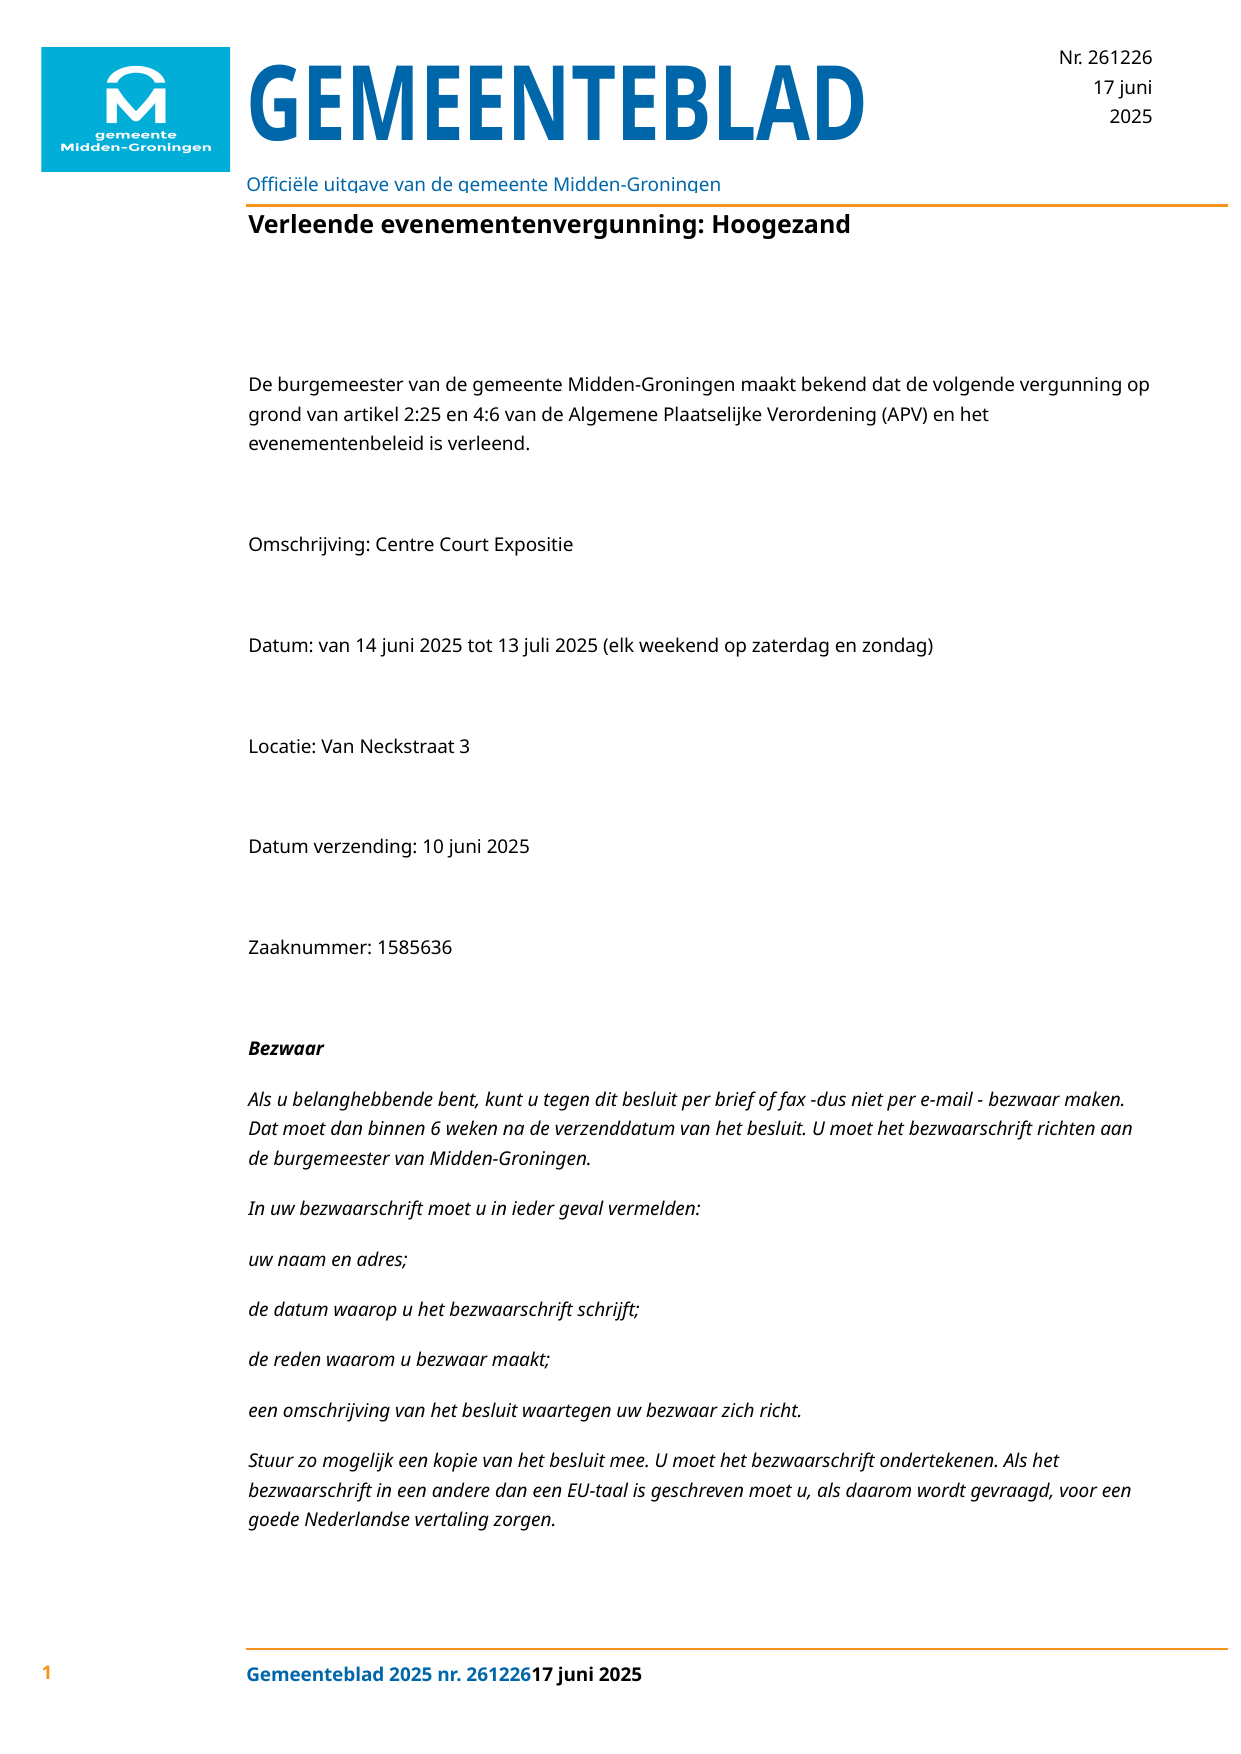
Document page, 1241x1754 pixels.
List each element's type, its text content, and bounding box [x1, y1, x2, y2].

text uw naam en adres; [248, 1246, 1152, 1271]
text de datum waarop u het bezwaarschrift schrijft; [248, 1296, 1152, 1322]
text Omschrijving: Centre Court Expositie [248, 531, 1152, 557]
text De burgemeester van de gemeente Midden-Groningen maakt bekend dat de volgende vergunning op grond van artikel 2:25 en 4:6 van de Algemene Plaatselijke Verordening (APV) en het evenementenbeleid is verleend. [248, 371, 1152, 456]
text Stuur zo mogelijk een kopie van het besluit mee. U moet het bezwaarschrift ondertekenen. Als het bezwaarschrift in een andere dan een EU-taal is geschreven moet u, als daarom wordt gevraagd, voor een goede Nederlandse vertaling zorgen. [248, 1447, 1152, 1532]
text Als u belanghebbende bent, kunt u tegen dit besluit per brief of fax -dus niet per e-mail - bezwaar maken. Dat moet dan binnen 6 weken na de verzenddatum van het besluit. U moet het bezwaarschrift richten aan de burgemeester van Midden-Groningen. [248, 1086, 1152, 1171]
text Datum: van 14 juni 2025 tot 13 juli 2025 (elk weekend op zaterdag en zondag) [248, 632, 1152, 658]
text Datum verzending: 10 juni 2025 [248, 834, 1152, 859]
text Verleende evenementenvergunning: Hoogezand [248, 207, 1152, 241]
text In uw bezwaarschrift moet u in ieder geval vermelden: [248, 1195, 1152, 1221]
text Zaaknummer: 1585636 [248, 934, 1152, 960]
text Bezwaar [248, 1035, 1152, 1061]
text de reden waarom u bezwaar maakt; [248, 1347, 1152, 1372]
picture [107, 89, 165, 122]
picture [108, 66, 164, 82]
text Locatie: Van Neckstraat 3 [248, 733, 1152, 758]
picture [184, 146, 190, 153]
text een omschrijving van het besluit waartegen uw bezwaar zich richt. [248, 1397, 1152, 1423]
